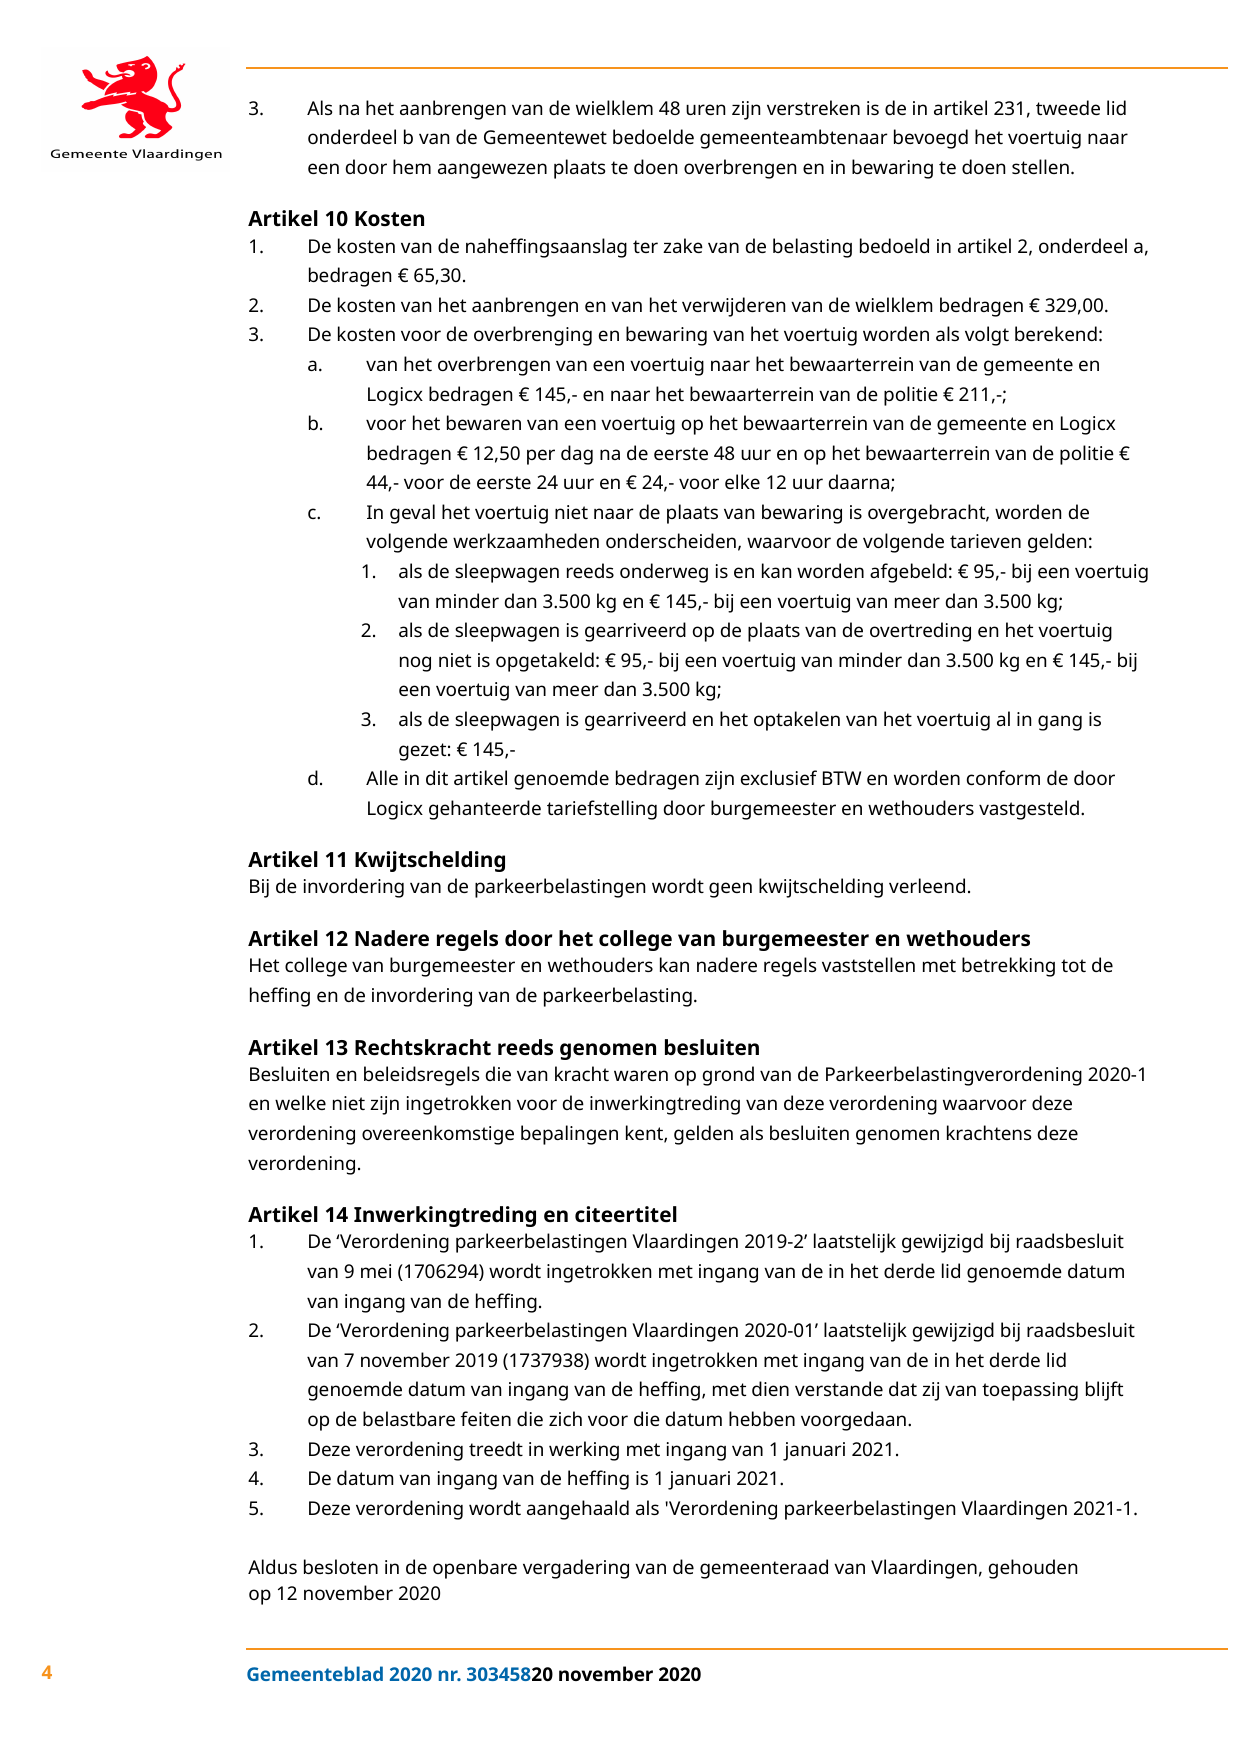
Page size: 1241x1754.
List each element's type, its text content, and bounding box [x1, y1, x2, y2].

list voor het bewaren van een voertuig op het bewaarterrein van de gemeente en Logicx bedragen € 12,50 per dag na de eerste 48 uur en op het bewaarterrein van de politie € 44,- voor de eerste 24 uur en € 24,- voor elke 12 uur daarna; [307, 410, 1152, 495]
list De kosten voor de overbrenging en bewaring van het voertuig worden als volgt berekend: [248, 322, 1152, 347]
text Besluiten en beleidsregels die van kracht waren op grond van de Parkeerbelastingverordening 2020-1 en welke niet zijn ingetrokken voor de inwerkingtreding van deze verordening waarvoor deze verordening overeenkomstige bepalingen kent, gelden als besluiten genomen krachtens deze verordening. [248, 1061, 1152, 1176]
list als de sleepwagen is gearriveerd op de plaats van de overtreding en het voertuig nog niet is opgetakeld: € 95,- bij een voertuig van minder dan 3.500 kg en € 145,- bij een voertuig van meer dan 3.500 kg; [361, 617, 1152, 702]
text Artikel 14 Inwerkingtreding en citeertitel [248, 1200, 1152, 1229]
text Aldus besloten in de openbare vergadering van de gemeenteraad van Vlaardingen, gehouden [248, 1554, 1152, 1580]
list Alle in dit artikel genoemde bedragen zijn exclusief BTW en worden conform de door Logicx gehanteerde tariefstelling door burgemeester en wethouders vastgesteld. [307, 765, 1152, 821]
text Artikel 12 Nadere regels door het college van burgemeester en wethouders [248, 924, 1152, 953]
text Het college van burgemeester en wethouders kan nadere regels vaststellen met betrekking tot de heffing en de invordering van de parkeerbelasting. [248, 953, 1152, 1008]
list In geval het voertuig niet naar de plaats van bewaring is overgebracht, worden de volgende werkzaamheden onderscheiden, waarvoor de volgende tarieven gelden: [307, 499, 1152, 554]
list De ‘Verordening parkeerbelastingen Vlaardingen 2019-2’ laatstelijk gewijzigd bij raadsbesluit van 9 mei (1706294) wordt ingetrokken met ingang van de in het derde lid genoemde datum van ingang van de heffing. [248, 1229, 1152, 1313]
list als de sleepwagen is gearriveerd en het optakelen van het voertuig al in gang is gezet: € 145,- [361, 706, 1152, 761]
list Deze verordening treedt in werking met ingang van 1 januari 2021. [248, 1436, 1152, 1461]
text op 12 november 2020 [248, 1580, 1152, 1606]
text Bij de invordering van de parkeerbelastingen wordt geen kwijtschelding verleend. [248, 874, 1152, 899]
list Deze verordening wordt aangehaald als 'Verordening parkeerbelastingen Vlaardingen 2021-1. [248, 1495, 1152, 1521]
list als de sleepwagen reeds onderweg is en kan worden afgebeld: € 95,- bij een voertuig van minder dan 3.500 kg en € 145,- bij een voertuig van meer dan 3.500 kg; [361, 558, 1152, 613]
list De datum van ingang van de heffing is 1 januari 2021. [248, 1465, 1152, 1491]
list van het overbrengen van een voertuig naar het bewaarterrein van de gemeente en Logicx bedragen € 145,- en naar het bewaarterrein van de politie € 211,-; [307, 351, 1152, 406]
text Artikel 11 Kwijtschelding [248, 845, 1152, 874]
text Artikel 10 Kosten [248, 204, 1152, 233]
list De ‘Verordening parkeerbelastingen Vlaardingen 2020-01’ laatstelijk gewijzigd bij raadsbesluit van 7 november 2019 (1737938) wordt ingetrokken met ingang van de in het derde lid genoemde datum van ingang van de heffing, met dien verstande dat zij van toepassing blijft op de belastbare feiten die zich voor die datum hebben voorgedaan. [248, 1317, 1152, 1432]
list De kosten van de naheffingsaanslag ter zake van de belasting bedoeld in artikel 2, onderdeel a, bedragen € 65,30. [248, 233, 1152, 288]
list De kosten van het aanbrengen en van het verwijderen van de wielklem bedragen € 329,00. [248, 292, 1152, 318]
list Als na het aanbrengen van de wielklem 48 uren zijn verstreken is de in artikel 231, tweede lid onderdeel b van de Gemeentewet bedoelde gemeenteambtenaar bevoegd het voertuig naar een door hem aangewezen plaats te doen overbrengen en in bewaring te doen stellen. [248, 95, 1152, 180]
picture [41, 47, 231, 172]
text Artikel 13 Rechtskracht reeds genomen besluiten [248, 1033, 1152, 1061]
